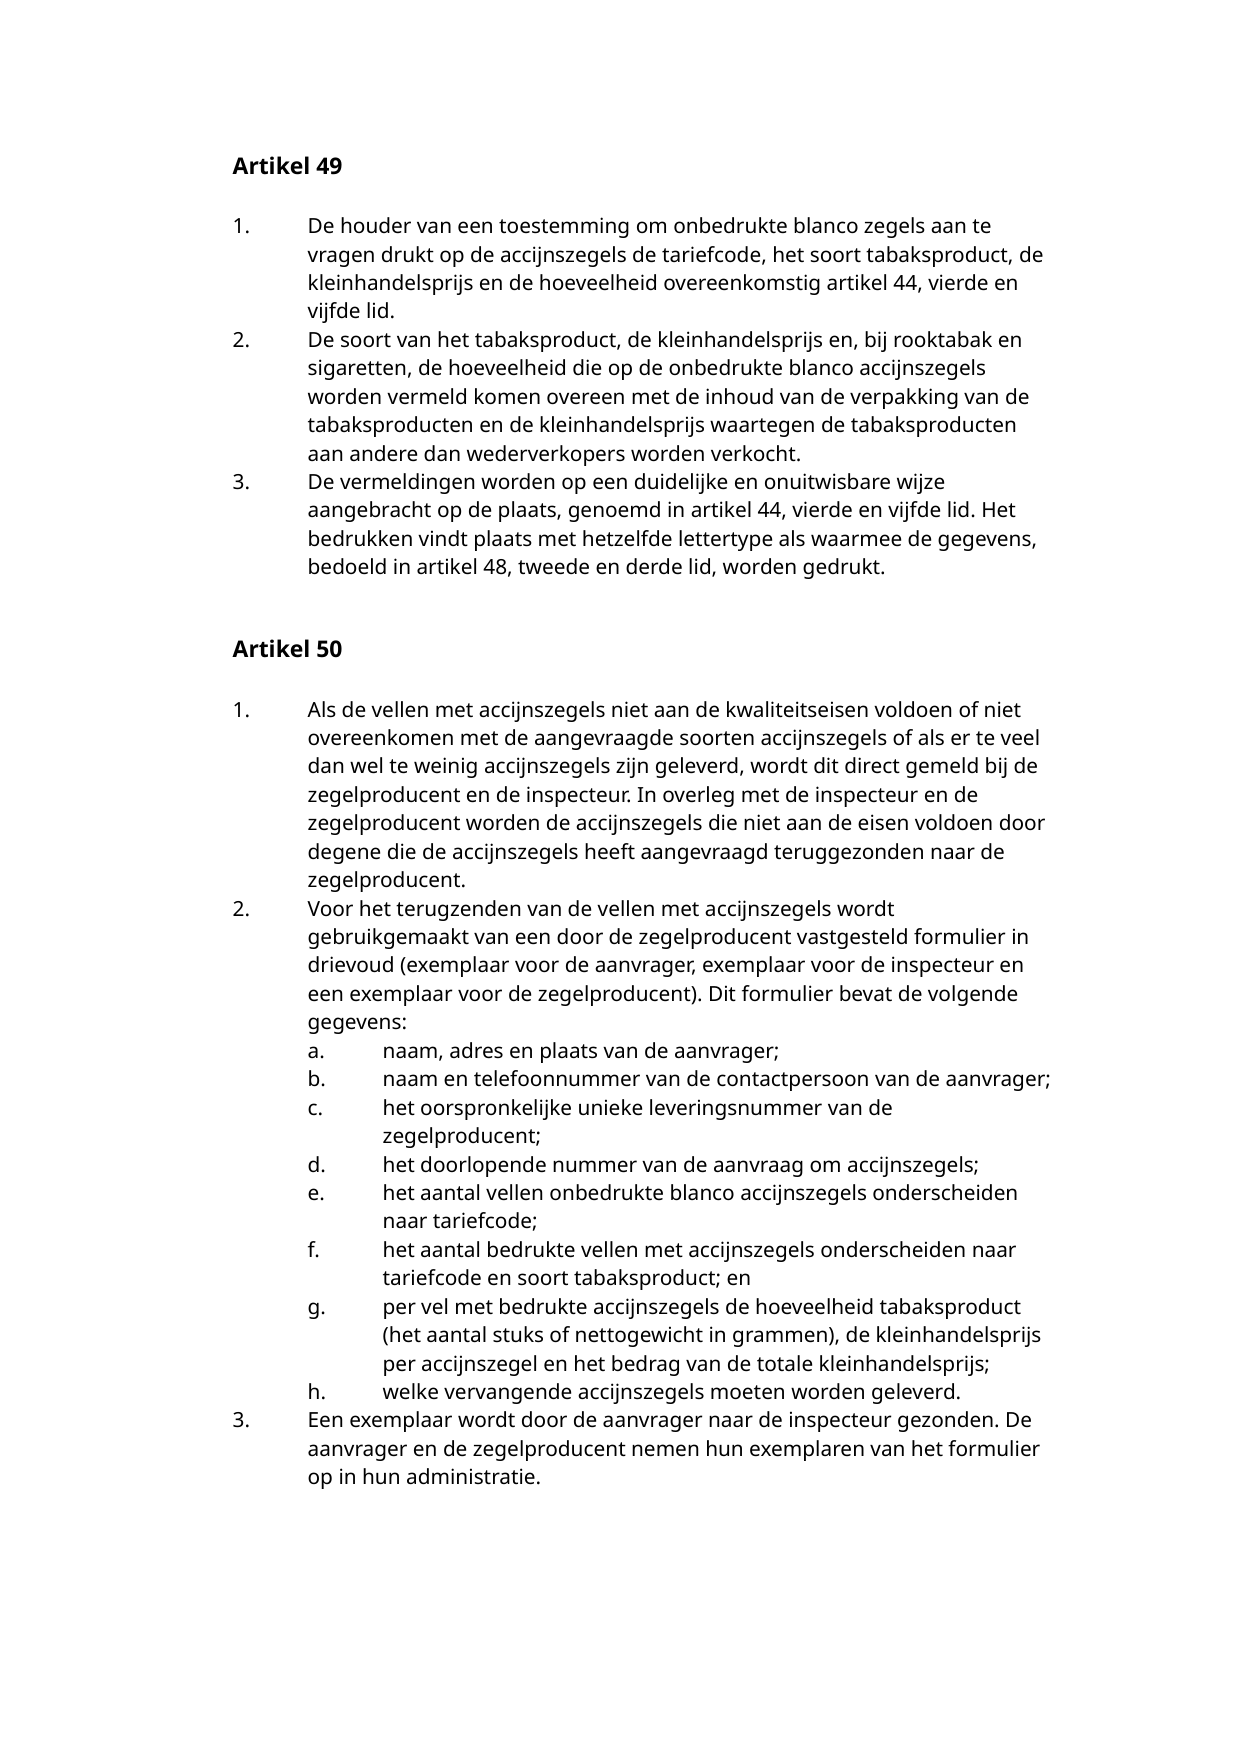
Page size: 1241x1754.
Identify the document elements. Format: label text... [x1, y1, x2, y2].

list De vermeldingen worden op een duidelijke en onuitwisbare wijze aangebracht op de plaats, genoemd in artikel 44, vierde en vijfde lid. Het bedrukken vindt plaats met hetzelfde lettertype als waarmee de gegevens, bedoeld in artikel 48, tweede en derde lid, worden gedrukt. [232, 467, 1053, 581]
subtitle Artikel 49 [232, 150, 1053, 181]
list het doorlopende nummer van de aanvraag om accijnszegels; [307, 1150, 1053, 1178]
list per vel met bedrukte accijnszegels de hoeveelheid tabaksproduct (het aantal stuks of nettogewicht in grammen), de kleinhandelsprijs per accijnszegel en het bedrag van de totale kleinhandelsprijs; [307, 1292, 1053, 1377]
list Een exemplaar wordt door de aanvrager naar de inspecteur gezonden. De aanvrager en de zegelproducent nemen hun exemplaren van het formulier op in hun administratie. [232, 1406, 1053, 1491]
list het oorspronkelijke unieke leveringsnummer van de zegelproducent; [307, 1093, 1053, 1150]
list naam en telefoonnummer van de contactpersoon van de aanvrager; [307, 1064, 1053, 1093]
list welke vervangende accijnszegels moeten worden geleverd. [307, 1377, 1053, 1406]
subtitle Artikel 50 [232, 633, 1053, 665]
list het aantal bedrukte vellen met accijnszegels onderscheiden naar tariefcode en soort tabaksproduct; en [307, 1235, 1053, 1292]
list het aantal vellen onbedrukte blanco accijnszegels onderscheiden naar tariefcode; [307, 1178, 1053, 1235]
list naam, adres en plaats van de aanvrager; [307, 1036, 1053, 1064]
list De soort van het tabaksproduct, de kleinhandelsprijs en, bij rooktabak en sigaretten, de hoeveelheid die op de onbedrukte blanco accijnszegels worden vermeld komen overeen met de inhoud van de verpakking van de tabaksproducten en de kleinhandelsprijs waartegen de tabaksproducten aan andere dan wederverkopers worden verkocht. [232, 325, 1053, 467]
list Voor het terugzenden van de vellen met accijnszegels wordt gebruikgemaakt van een door de zegelproducent vastgesteld formulier in drievoud (exemplaar voor de aanvrager, exemplaar voor de inspecteur en een exemplaar voor de zegelproducent). Dit formulier bevat de volgende gegevens: [232, 894, 1053, 1036]
list Als de vellen met accijnszegels niet aan de kwaliteitseisen voldoen of niet overeenkomen met de aangevraagde soorten accijnszegels of als er te veel dan wel te weinig accijnszegels zijn geleverd, wordt dit direct gemeld bij de zegelproducent en de inspecteur. In overleg met de inspecteur en de zegelproducent worden de accijnszegels die niet aan de eisen voldoen door degene die de accijnszegels heeft aangevraagd teruggezonden naar de zegelproducent. [232, 695, 1053, 894]
list De houder van een toestemming om onbedrukte blanco zegels aan te vragen drukt op de accijnszegels de tariefcode, het soort tabaksproduct, de kleinhandelsprijs en de hoeveelheid overeenkomstig artikel 44, vierde en vijfde lid. [232, 211, 1053, 325]
